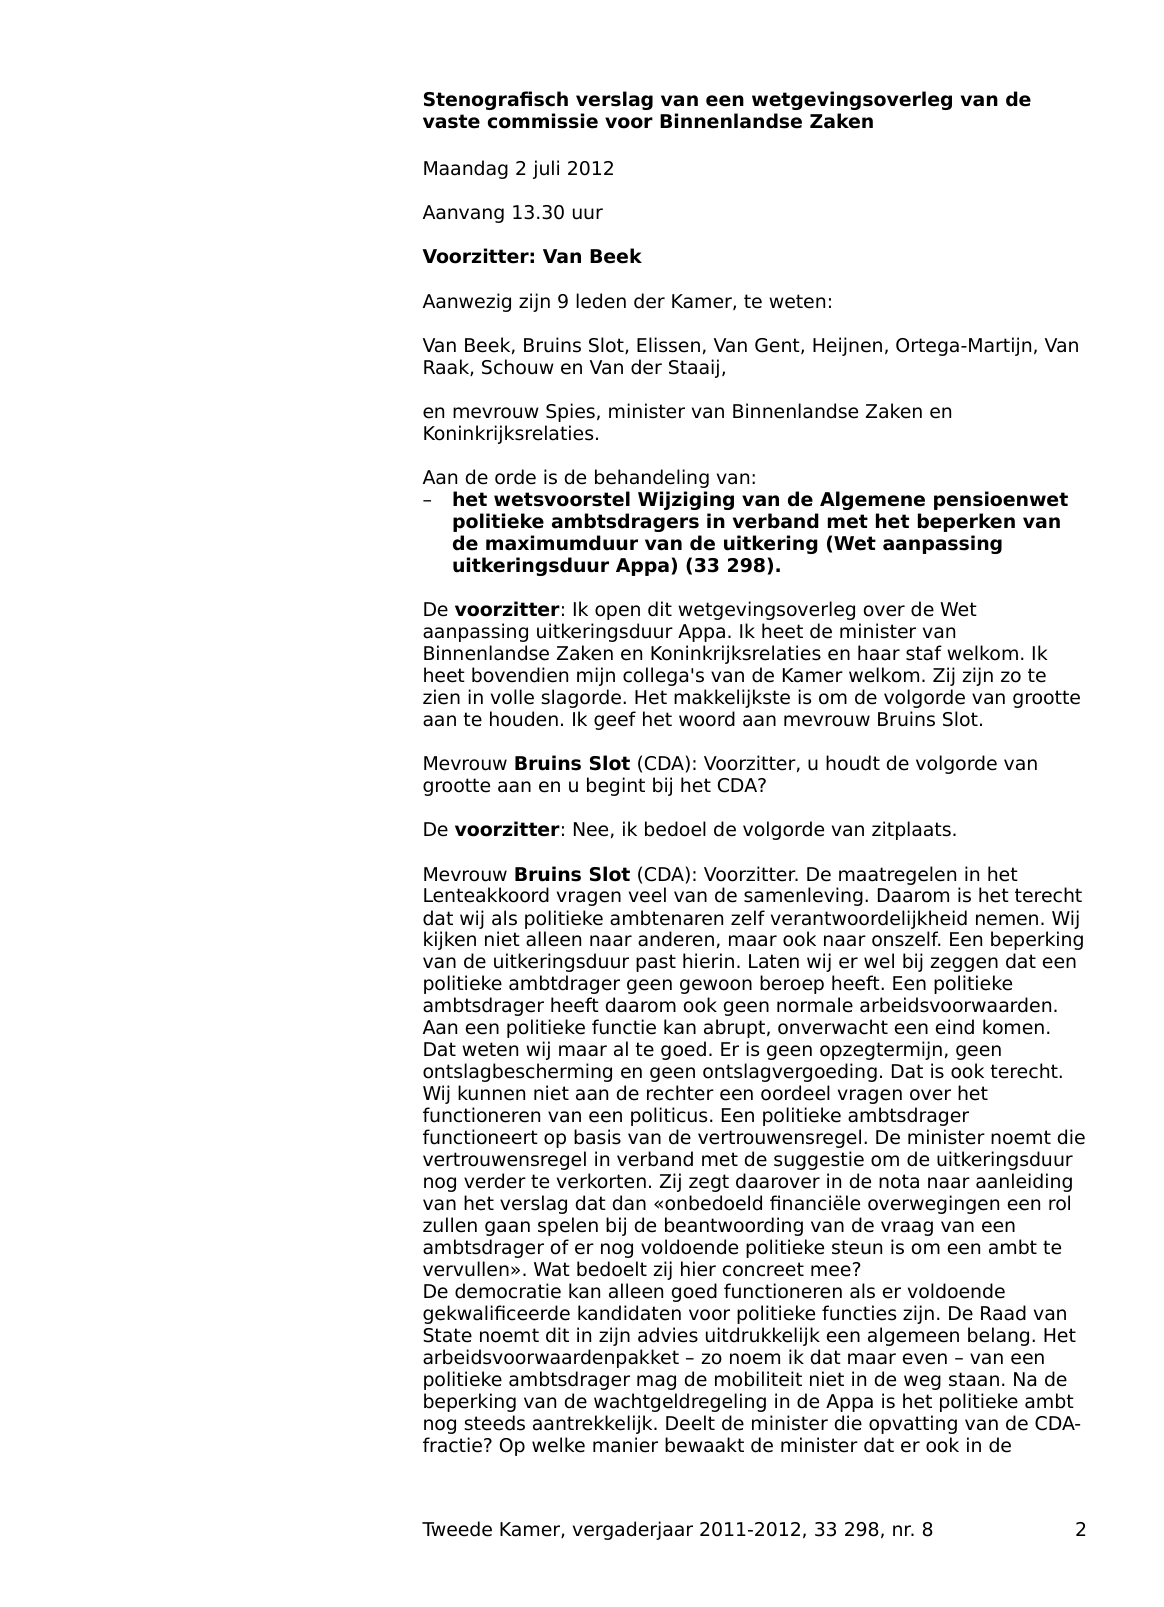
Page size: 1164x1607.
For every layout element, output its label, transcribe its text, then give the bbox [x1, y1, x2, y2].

subtitle Stenografisch verslag van een wetgevingsoverleg van de vaste commissie voor Binnenlandse Zaken [422, 89, 1087, 133]
text Aanwezig zijn 9 leden der Kamer, te weten: [422, 291, 1087, 312]
text Aan de orde is de behandeling van: [422, 467, 1087, 489]
text De democratie kan alleen goed functioneren als er voldoende gekwalificeerde kandidaten voor politieke functies zijn. De Raad van State noemt dit in zijn advies uitdrukkelijk een algemeen belang. Het arbeidsvoorwaardenpakket – zo noem ik dat maar even – van een politieke ambtsdrager mag de mobiliteit niet in de weg staan. Na de beperking van de wachtgeldregeling in de Appa is het politieke ambt nog steeds aantrekkelijk. Deelt de minister die opvatting van de CDA-fractie? Op welke manier bewaakt de minister dat er ook in de [422, 1281, 1087, 1457]
text De voorzitter: Ik open dit wetgevingsoverleg over de Wet aanpassing uitkeringsduur Appa. Ik heet de minister van Binnenlandse Zaken en Koninkrijksrelaties en haar staf welkom. Ik heet bovendien mijn collega's van de Kamer welkom. Zij zijn zo te zien in volle slagorde. Het makkelijkste is om de volgorde van grootte aan te houden. Ik geef het woord aan mevrouw Bruins Slot. [422, 599, 1087, 731]
text Mevrouw Bruins Slot (CDA): Voorzitter, u houdt de volgorde van grootte aan en u begint bij het CDA? [422, 753, 1087, 797]
text Mevrouw Bruins Slot (CDA): Voorzitter. De maatregelen in het Lenteakkoord vragen veel van de samenleving. Daarom is het terecht dat wij als politieke ambtenaren zelf verantwoordelijkheid nemen. Wij kijken niet alleen naar anderen, maar ook naar onszelf. Een beperking van de uitkeringsduur past hierin. Laten wij er wel bij zeggen dat een politieke ambtdrager geen gewoon beroep heeft. Een politieke ambtsdrager heeft daarom ook geen normale arbeidsvoorwaarden. Aan een politieke functie kan abrupt, onverwacht een eind komen. Dat weten wij maar al te goed. Er is geen opzegtermijn, geen ontslagbescherming en geen ontslagvergoeding. Dat is ook terecht. Wij kunnen niet aan de rechter een oordeel vragen over het functioneren van een politicus. Een politieke ambtsdrager functioneert op basis van de vertrouwensregel. De minister noemt die vertrouwensregel in verband met de suggestie om de uitkeringsduur nog verder te verkorten. Zij zegt daarover in de nota naar aanleiding van het verslag dat dan «onbedoeld financiële overwegingen een rol zullen gaan spelen bij de beantwoording van de vraag van een ambtsdrager of er nog voldoende politieke steun is om een ambt te vervullen». Wat bedoelt zij hier concreet mee? [422, 863, 1087, 1281]
text Aanvang 13.30 uur [422, 202, 1087, 224]
text – het wetsvoorstel Wijziging van de Algemene pensioenwet politieke ambtsdragers in verband met het beperken van de maximumduur van de uitkering (Wet aanpassing uitkeringsduur Appa) (33 298). [422, 489, 1087, 577]
text Van Beek, Bruins Slot, Elissen, Van Gent, Heijnen, Ortega-Martijn, Van Raak, Schouw en Van der Staaij, [422, 335, 1087, 379]
text en mevrouw Spies, minister van Binnenlandse Zaken en Koninkrijksrelaties. [422, 401, 1087, 445]
text Maandag 2 juli 2012 [422, 158, 1087, 180]
subtitle Voorzitter: Van Beek [422, 246, 1087, 268]
text De voorzitter: Nee, ik bedoel de volgorde van zitplaats. [422, 819, 1087, 841]
